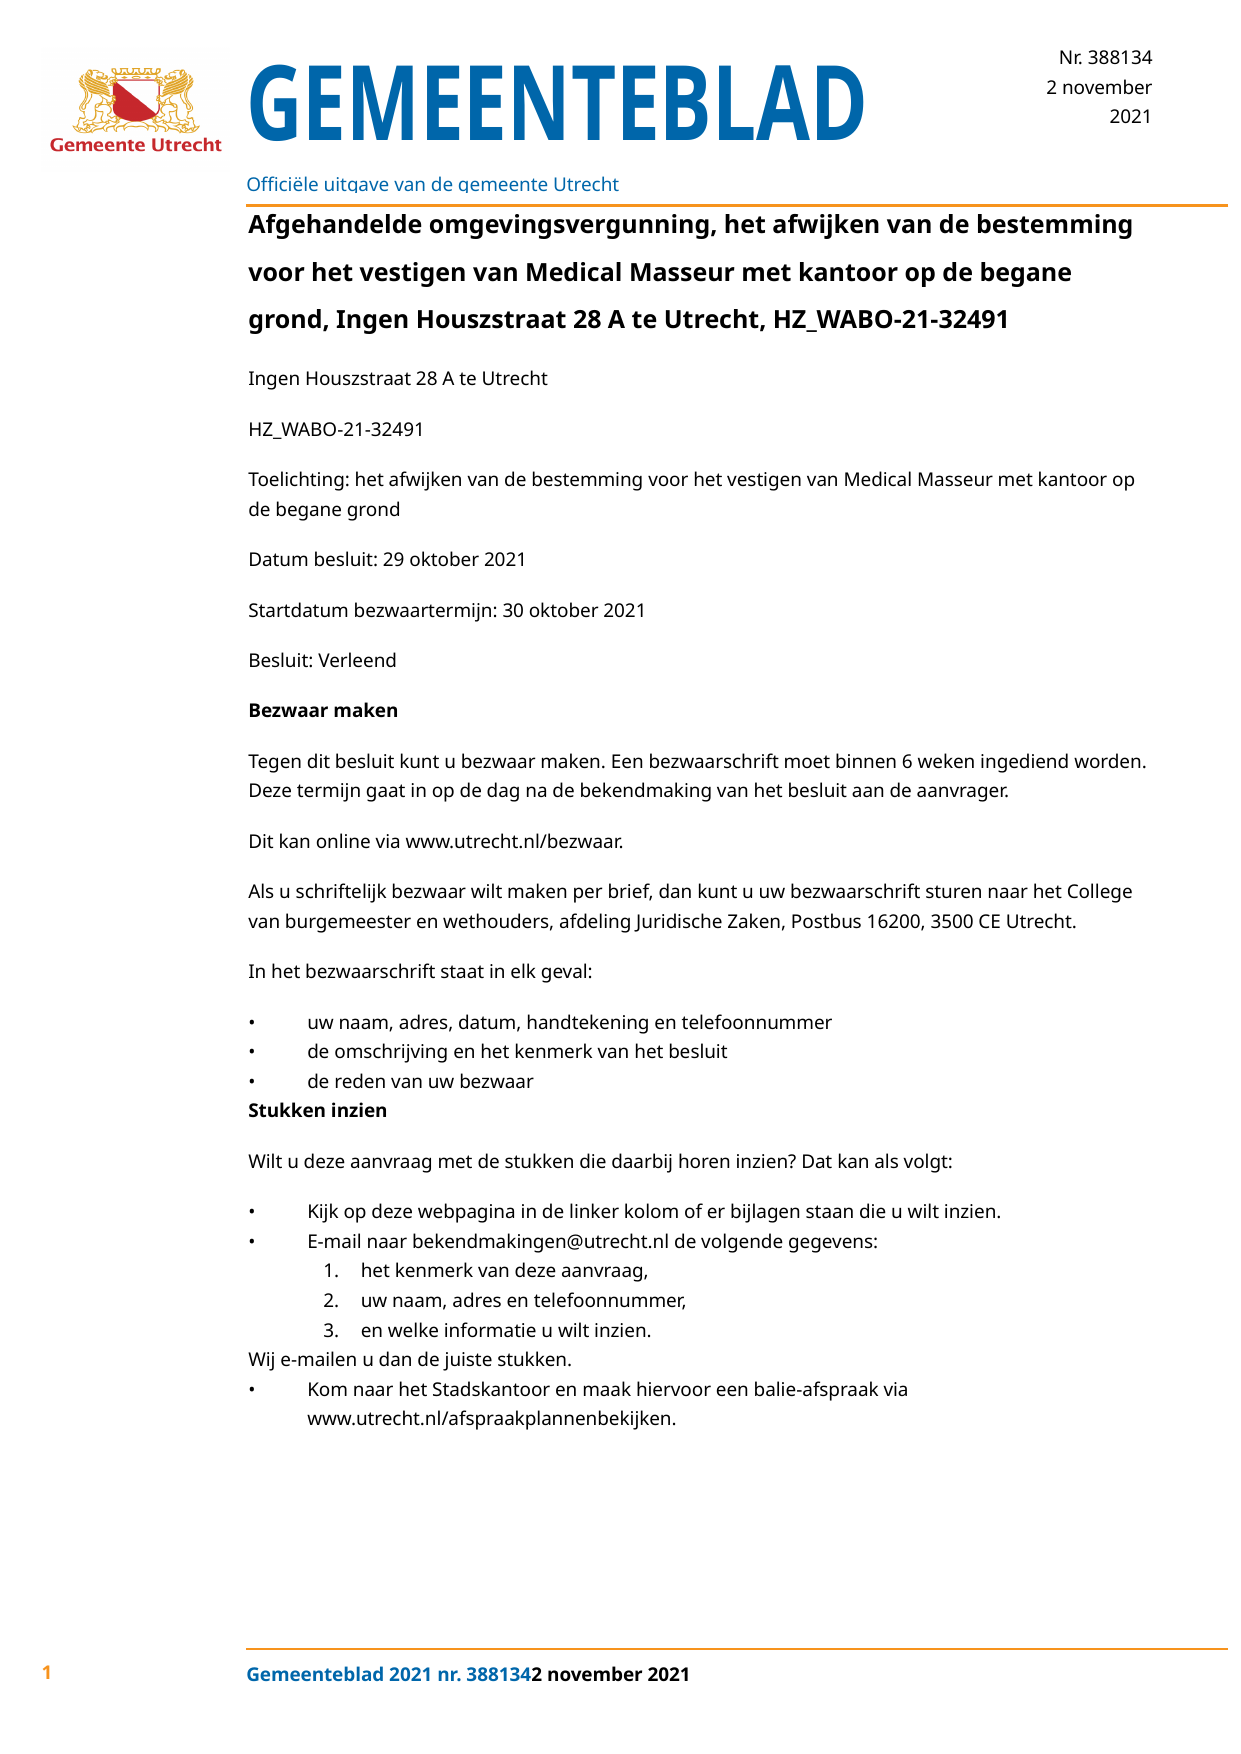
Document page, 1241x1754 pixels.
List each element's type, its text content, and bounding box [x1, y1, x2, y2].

text In het bezwaarschrift staat in elk geval: [248, 958, 1152, 984]
text Wij e-mailen u dan de juiste stukken. [248, 1346, 1152, 1372]
list de reden van uw bezwaar [248, 1068, 1152, 1094]
text Als u schriftelijk bezwaar wilt maken per brief, dan kunt u uw bezwaarschrift sturen naar het College van burgemeester en wethouders, afdeling Juridische Zaken, Postbus 16200, 3500 CE Utrecht. [248, 878, 1152, 934]
list de omschrijving en het kenmerk van het besluit [248, 1038, 1152, 1064]
text Afgehandelde omgevingsvergunning, het afwijken van de bestemming voor het vestigen van Medical Masseur met kantoor op de begane grond, Ingen Houszstraat 28 A te Utrecht, HZ_WABO-21-32491 [248, 207, 1152, 336]
text Bezwaar maken [248, 698, 1152, 723]
text Dit kan online via www.utrecht.nl/bezwaar. [248, 828, 1152, 854]
text Wilt u deze aanvraag met de stukken die daarbij horen inzien? Dat kan als volgt: [248, 1148, 1152, 1174]
list E-mail naar bekendmakingen@utrecht.nl de volgende gegevens: [248, 1228, 1152, 1254]
list uw naam, adres, datum, handtekening en telefoonnummer [248, 1009, 1152, 1034]
list Kijk op deze webpagina in de linker kolom of er bijlagen staan die u wilt inzien. [248, 1198, 1152, 1224]
list Kom naar het Stadskantoor en maak hiervoor een balie-afspraak via www.utrecht.nl/afspraakplannenbekijken. [248, 1376, 1152, 1431]
text Startdatum bezwaartermijn: 30 oktober 2021 [248, 597, 1152, 622]
list uw naam, adres en telefoonnummer, [323, 1287, 1152, 1313]
text Tegen dit besluit kunt u bezwaar maken. Een bezwaarschrift moet binnen 6 weken ingediend worden. Deze termijn gaat in op de dag na de bekendmaking van het besluit aan de aanvrager. [248, 748, 1152, 803]
text Datum besluit: 29 oktober 2021 [248, 546, 1152, 572]
text Toelichting: het afwijken van de bestemming voor het vestigen van Medical Masseur met kantoor op de begane grond [248, 466, 1152, 522]
picture [41, 47, 231, 172]
list het kenmerk van deze aanvraag, [323, 1258, 1152, 1283]
text Besluit: Verleend [248, 647, 1152, 673]
text Stukken inzien [248, 1098, 1152, 1123]
list en welke informatie u wilt inzien. [323, 1317, 1152, 1342]
text Ingen Houszstraat 28 A te Utrecht [248, 366, 1152, 391]
text HZ_WABO-21-32491 [248, 416, 1152, 442]
